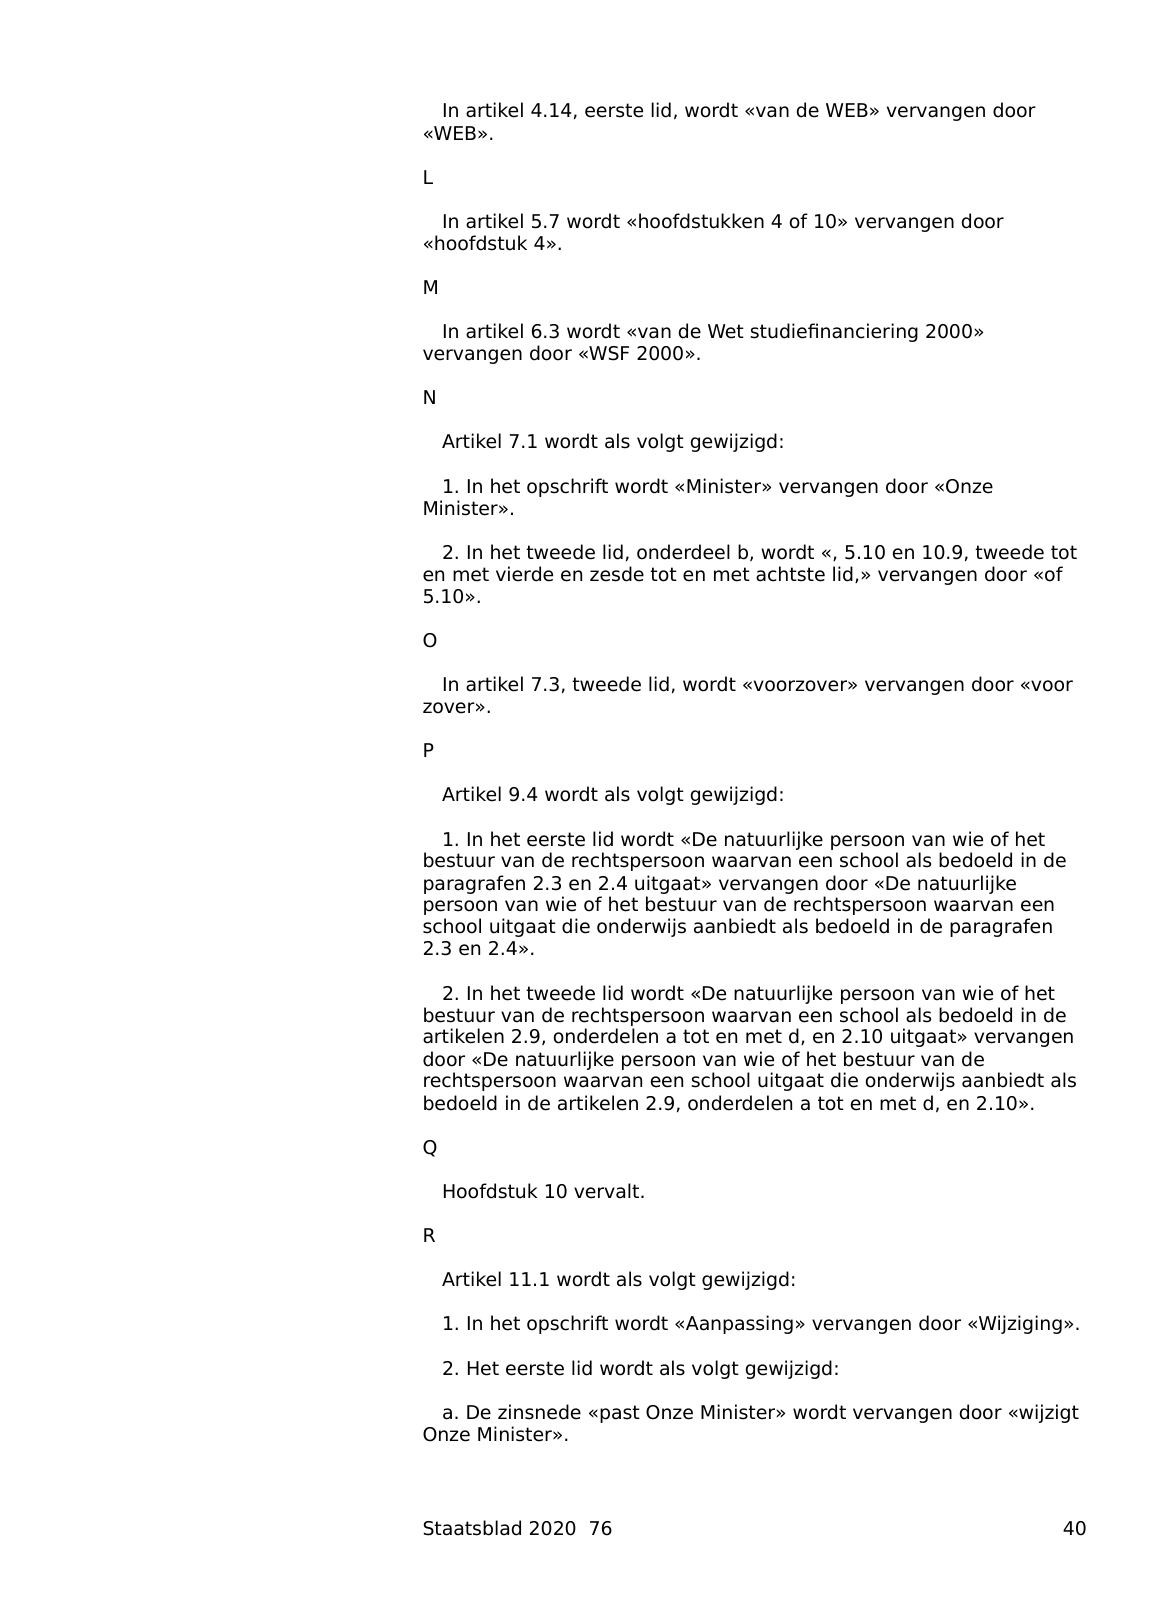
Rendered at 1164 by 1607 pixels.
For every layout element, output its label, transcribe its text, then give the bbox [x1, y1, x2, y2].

text 1. In het opschrift wordt «Minister» vervangen door «Onze Minister». [422, 476, 1087, 519]
text Q [422, 1137, 1087, 1158]
text In artikel 4.14, eerste lid, wordt «van de WEB» vervangen door «WEB». [422, 100, 1087, 144]
text Artikel 9.4 wordt als volgt gewijzigd: [422, 784, 1087, 806]
text a. De zinsnede «past Onze Minister» wordt vervangen door «wijzigt Onze Minister». [422, 1402, 1087, 1446]
text O [422, 630, 1087, 652]
text R [422, 1225, 1087, 1247]
text In artikel 6.3 wordt «van de Wet studiefinanciering 2000» vervangen door «WSF 2000». [422, 321, 1087, 365]
text Artikel 7.1 wordt als volgt gewijzigd: [422, 431, 1087, 453]
text P [422, 740, 1087, 762]
text M [422, 277, 1087, 299]
text 2. Het eerste lid wordt als volgt gewijzigd: [422, 1357, 1087, 1379]
text N [422, 387, 1087, 409]
text 1. In het eerste lid wordt «De natuurlijke persoon van wie of het bestuur van de rechtspersoon waarvan een school als bedoeld in de paragrafen 2.3 en 2.4 uitgaat» vervangen door «De natuurlijke persoon van wie of het bestuur van de rechtspersoon waarvan een school uitgaat die onderwijs aanbiedt als bedoeld in de paragrafen 2.3 en 2.4». [422, 828, 1087, 960]
text Artikel 11.1 wordt als volgt gewijzigd: [422, 1269, 1087, 1291]
text In artikel 7.3, tweede lid, wordt «voorzover» vervangen door «voor zover». [422, 674, 1087, 718]
text 2. In het tweede lid wordt «De natuurlijke persoon van wie of het bestuur van de rechtspersoon waarvan een school als bedoeld in de artikelen 2.9, onderdelen a tot en met d, en 2.10 uitgaat» vervangen door «De natuurlijke persoon van wie of het bestuur van de rechtspersoon waarvan een school uitgaat die onderwijs aanbiedt als bedoeld in de artikelen 2.9, onderdelen a tot en met d, en 2.10». [422, 982, 1087, 1114]
text L [422, 167, 1087, 188]
text 2. In het tweede lid, onderdeel b, wordt «, 5.10 en 10.9, tweede tot en met vierde en zesde tot en met achtste lid,» vervangen door «of 5.10». [422, 542, 1087, 608]
text In artikel 5.7 wordt «hoofdstukken 4 of 10» vervangen door «hoofdstuk 4». [422, 211, 1087, 255]
text 1. In het opschrift wordt «Aanpassing» vervangen door «Wijziging». [422, 1313, 1087, 1335]
text Hoofdstuk 10 vervalt. [422, 1181, 1087, 1203]
